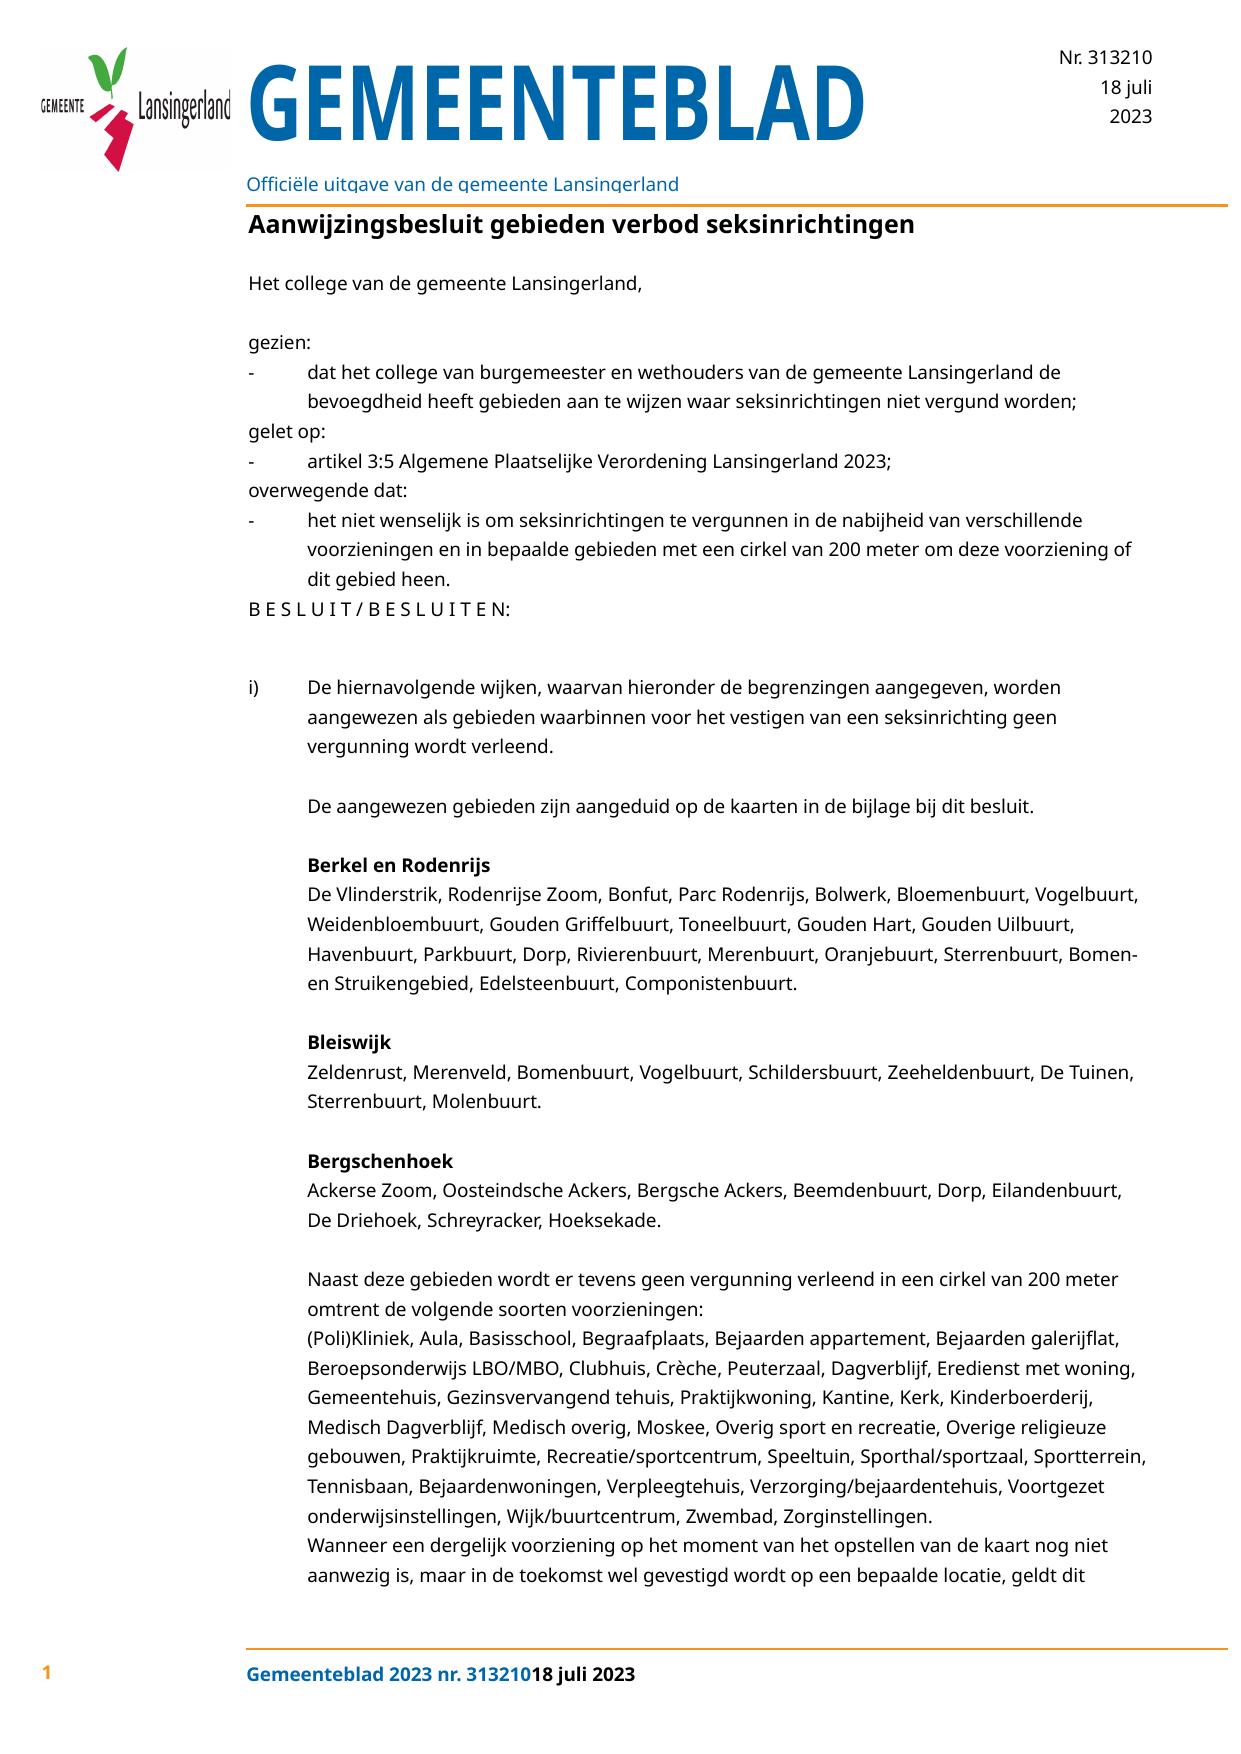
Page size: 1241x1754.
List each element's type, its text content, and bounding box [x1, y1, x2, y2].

text gelet op: [248, 418, 1152, 444]
list De aangewezen gebieden zijn aangeduid op de kaarten in de bijlage bij dit besluit. [248, 793, 1152, 819]
list Ackerse Zoom, Oosteindsche Ackers, Bergsche Ackers, Beemdenbuurt, Dorp, Eilandenbuurt, De Driehoek, Schreyracker, Hoeksekade. [248, 1177, 1152, 1233]
list Zeldenrust, Merenveld, Bomenbuurt, Vogelbuurt, Schildersbuurt, Zeeheldenbuurt, De Tuinen, Sterrenbuurt, Molenbuurt. [248, 1059, 1152, 1114]
list Bergschenhoek [248, 1148, 1152, 1174]
list dat het college van burgemeester en wethouders van de gemeente Lansingerland de bevoegdheid heeft gebieden aan te wijzen waar seksinrichtingen niet vergund worden; [248, 359, 1152, 414]
list artikel 3:5 Algemene Plaatselijke Verordening Lansingerland 2023; [248, 448, 1152, 473]
picture [41, 47, 231, 172]
list Berkel en Rodenrijs [248, 852, 1152, 878]
text Aanwijzingsbesluit gebieden verbod seksinrichtingen [248, 207, 1152, 241]
text overwegende dat: [248, 477, 1152, 503]
text Het college van de gemeente Lansingerland, [248, 270, 1152, 296]
list Wanneer een dergelijk voorziening op het moment van het opstellen van de kaart nog niet aanwezig is, maar in de toekomst wel gevestigd wordt op een bepaalde locatie, geldt dit [248, 1532, 1152, 1588]
list Naast deze gebieden wordt er tevens geen vergunning verleend in een cirkel van 200 meter omtrent de volgende soorten voorzieningen: [248, 1266, 1152, 1322]
list het niet wenselijk is om seksinrichtingen te vergunnen in de nabijheid van verschillende voorzieningen en in bepaalde gebieden met een cirkel van 200 meter om deze voorziening of dit gebied heen. [248, 507, 1152, 592]
list De Vlinderstrik, Rodenrijse Zoom, Bonfut, Parc Rodenrijs, Bolwerk, Bloemenbuurt, Vogelbuurt, Weidenbloembuurt, Gouden Griffelbuurt, Toneelbuurt, Gouden Hart, Gouden Uilbuurt, Havenbuurt, Parkbuurt, Dorp, Rivierenbuurt, Merenbuurt, Oranjebuurt, Sterrenbuurt, Bomen- en Struikengebied, Edelsteenbuurt, Componistenbuurt. [248, 882, 1152, 996]
list De hiernavolgende wijken, waarvan hieronder de begrenzingen aangegeven, worden aangewezen als gebieden waarbinnen voor het vestigen van een seksinrichting geen vergunning wordt verleend. [248, 674, 1152, 759]
list Bleiswijk [248, 1029, 1152, 1055]
list (Poli)Kliniek, Aula, Basisschool, Begraafplaats, Bejaarden appartement, Bejaarden galerijflat, Beroepsonderwijs LBO/MBO, Clubhuis, Crèche, Peuterzaal, Dagverblijf, Eredienst met woning, Gemeentehuis, Gezinsvervangend tehuis, Praktijkwoning, Kantine, Kerk, Kinderboerderij, Medisch Dagverblijf, Medisch overig, Moskee, Overig sport en recreatie, Overige religieuze gebouwen, Praktijkruimte, Recreatie/sportcentrum, Speeltuin, Sporthal/sportzaal, Sportterrein, Tennisbaan, Bejaardenwoningen, Verpleegtehuis, Verzorging/bejaardentehuis, Voortgezet onderwijsinstellingen, Wijk/buurtcentrum, Zwembad, Zorginstellingen. [248, 1325, 1152, 1529]
text gezien: [248, 329, 1152, 355]
text B E S L U I T / B E S L U I T E N: [248, 596, 1152, 621]
